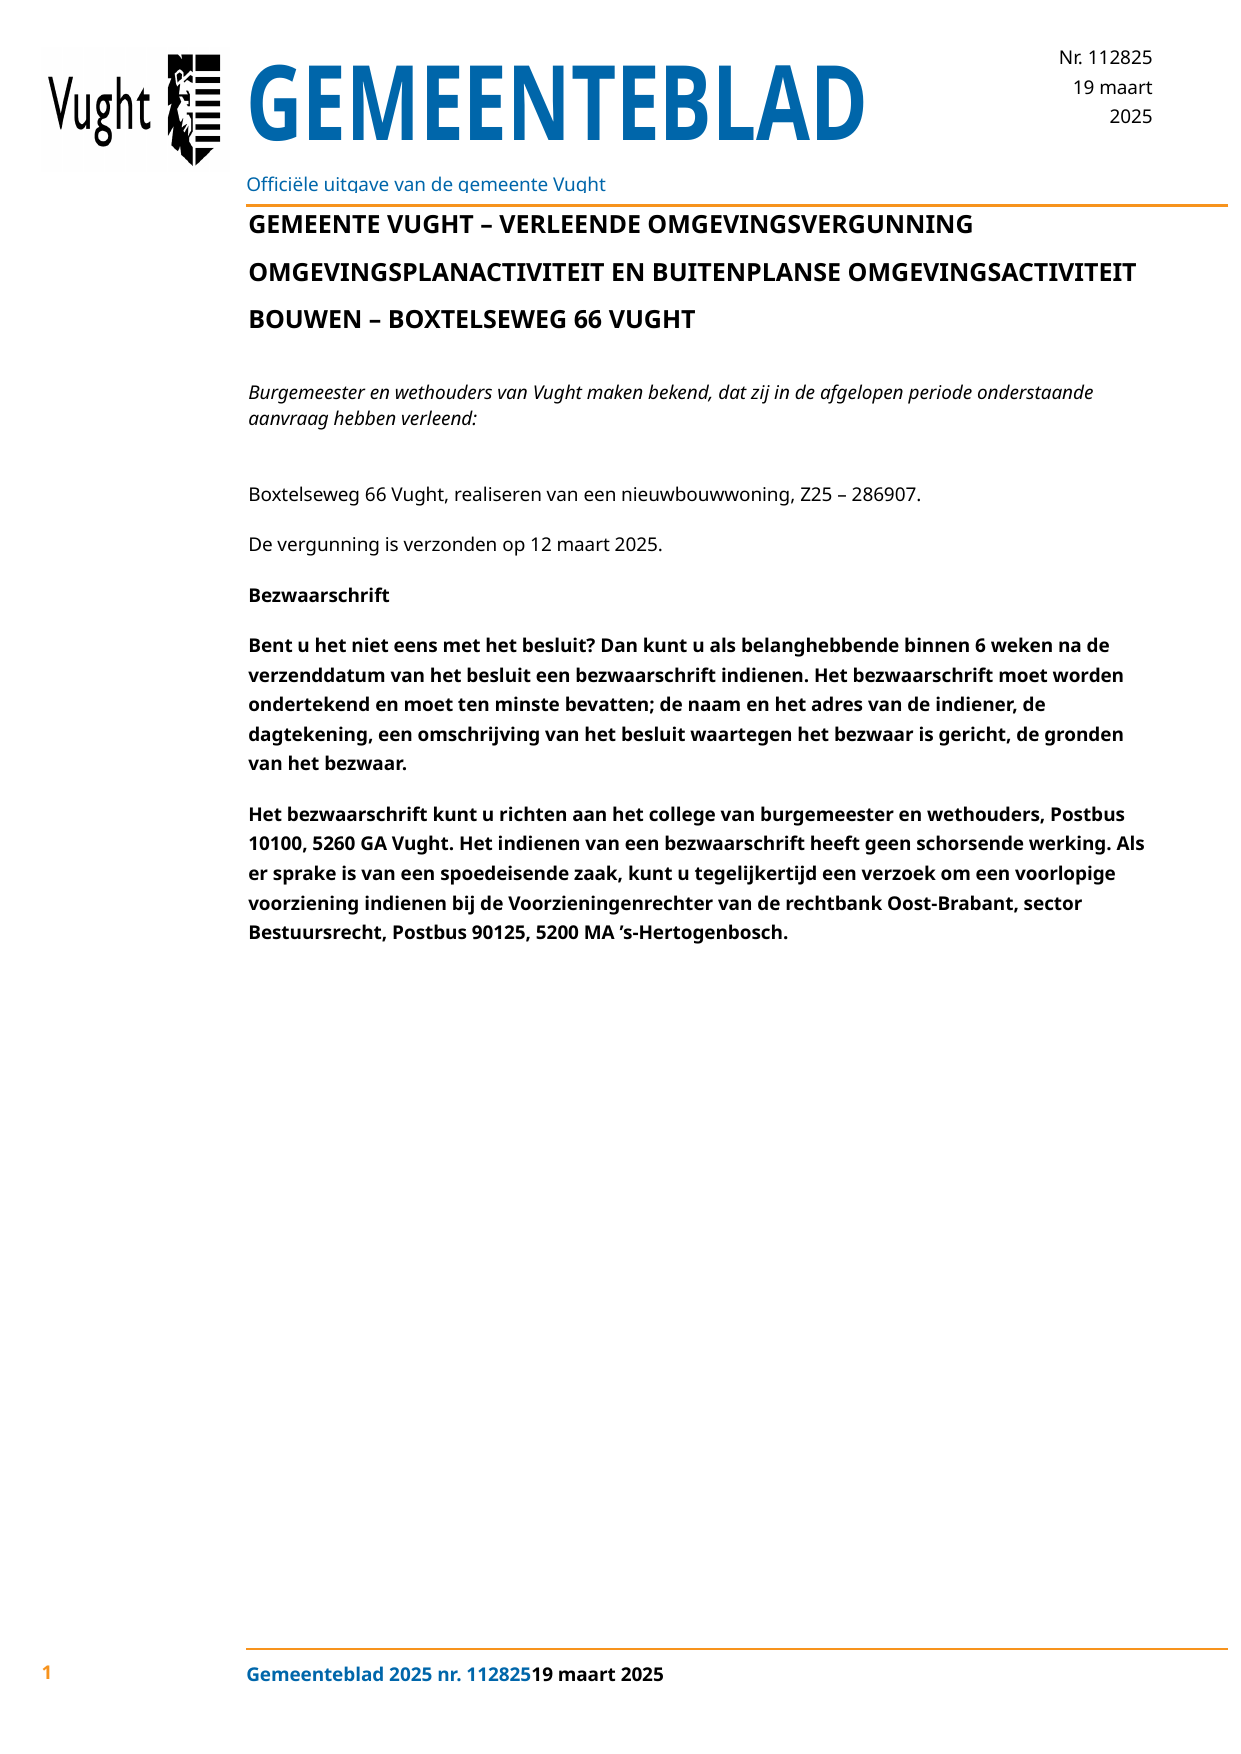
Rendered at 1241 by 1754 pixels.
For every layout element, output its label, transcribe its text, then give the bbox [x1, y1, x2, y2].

text GEMEENTE VUGHT – VERLEENDE OMGEVINGSVERGUNNING OMGEVINGSPLANACTIVITEIT EN BUITENPLANSE OMGEVINGSACTIVITEIT BOUWEN – BOXTELSEWEG 66 VUGHT [248, 207, 1152, 336]
text De vergunning is verzonden op 12 maart 2025. [248, 531, 1152, 557]
text Boxtelseweg 66 Vught, realiseren van een nieuwbouwwoning, Z25 – 286907. [248, 481, 1152, 507]
text Bezwaarschrift [248, 582, 1152, 607]
text Bent u het niet eens met het besluit? Dan kunt u als belanghebbende binnen 6 weken na de verzenddatum van het besluit een bezwaarschrift indienen. Het bezwaarschrift moet worden ondertekend en moet ten minste bevatten; de naam en het adres van de indiener, de dagtekening, een omschrijving van het besluit waartegen het bezwaar is gericht, de gronden van het bezwaar. [248, 632, 1152, 776]
text Het bezwaarschrift kunt u richten aan het college van burgemeester en wethouders, Postbus 10100, 5260 GA Vught. Het indienen van een bezwaarschrift heeft geen schorsende werking. Als er sprake is van een spoedeisende zaak, kunt u tegelijkertijd een verzoek om een voorlopige voorziening indienen bij de Voorzieningenrechter van de rechtbank Oost-Brabant, sector Bestuursrecht, Postbus 90125, 5200 MA ’s-Hertogenbosch. [248, 801, 1152, 945]
text Burgemeester en wethouders van Vught maken bekend, dat zij in de afgelopen periode onderstaande aanvraag hebben verleend: [248, 379, 1152, 431]
picture [41, 47, 231, 172]
